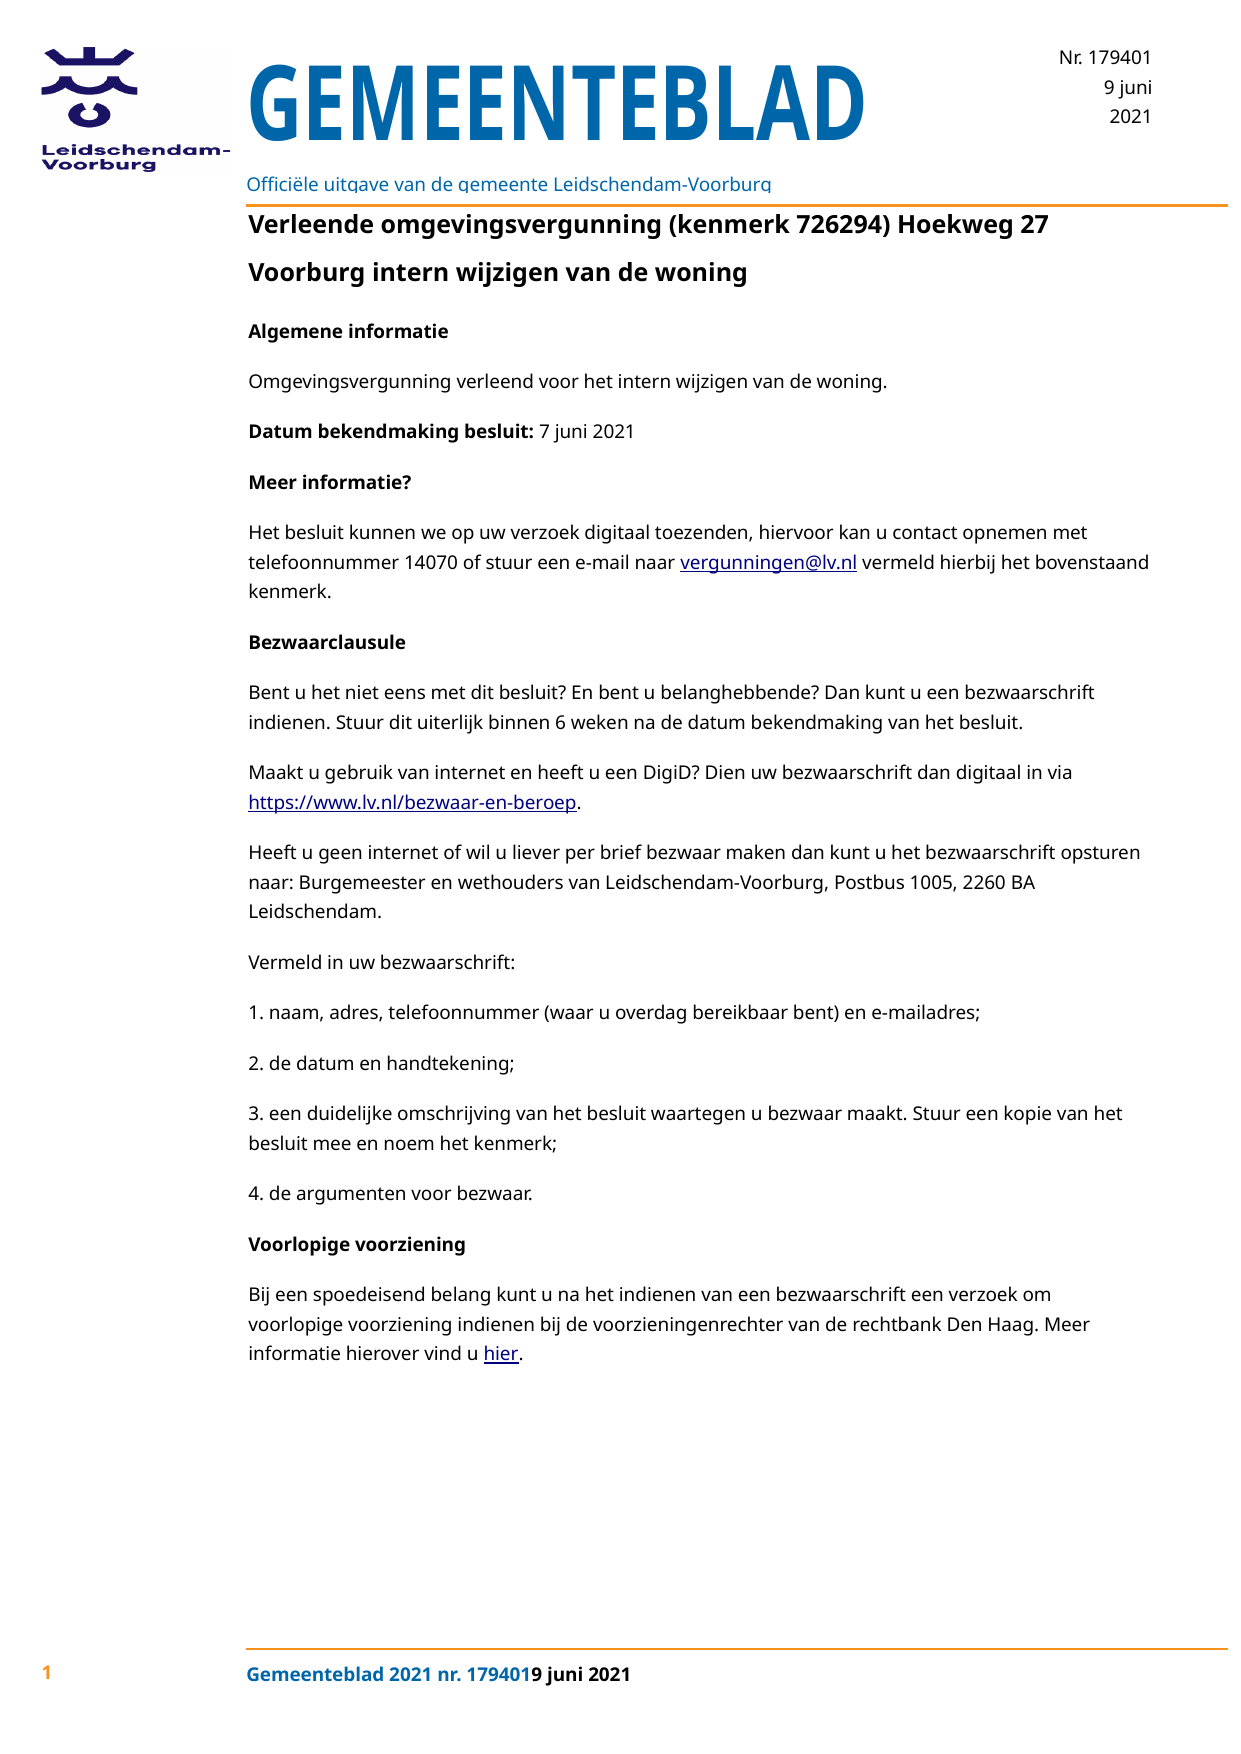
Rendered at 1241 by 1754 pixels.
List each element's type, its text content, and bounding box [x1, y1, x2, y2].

text Maakt u gebruik van internet en heeft u een DigiD? Dien uw bezwaarschrift dan digitaal in via https://www.lv.nl/bezwaar-en-beroep. [248, 759, 1152, 815]
text 2. de datum en handtekening; [248, 1050, 1152, 1076]
text Omgevingsvergunning verleend voor het intern wijzigen van de woning. [248, 368, 1152, 394]
text Datum bekendmaking besluit: 7 juni 2021 [248, 419, 1152, 444]
text Vermeld in uw bezwaarschrift: [248, 949, 1152, 975]
text Verleende omgevingsvergunning (kenmerk 726294) Hoekweg 27 Voorburg intern wijzigen van de woning [248, 207, 1152, 288]
text Heeft u geen internet of wil u liever per brief bezwaar maken dan kunt u het bezwaarschrift opsturen naar: Burgemeester en wethouders van Leidschendam-Voorburg, Postbus 1005, 2260 BA Leidschendam. [248, 839, 1152, 924]
text Algemene informatie [248, 318, 1152, 344]
text Voorlopige voorziening [248, 1231, 1152, 1257]
picture [41, 47, 231, 172]
text Bent u het niet eens met dit besluit? En bent u belanghebbende? Dan kunt u een bezwaarschrift indienen. Stuur dit uiterlijk binnen 6 weken na de datum bekendmaking van het besluit. [248, 679, 1152, 735]
text Bij een spoedeisend belang kunt u na het indienen van een bezwaarschrift een verzoek om voorlopige voorziening indienen bij de voorzieningenrechter van de rechtbank Den Haag. Meer informatie hierover vind u hier. [248, 1281, 1152, 1366]
text Bezwaarclausule [248, 629, 1152, 655]
text 4. de argumenten voor bezwaar. [248, 1180, 1152, 1206]
text Het besluit kunnen we op uw verzoek digitaal toezenden, hiervoor kan u contact opnemen met telefoonnummer 14070 of stuur een e-mail naar vergunningen@lv.nl vermeld hierbij het bovenstaand kenmerk. [248, 519, 1152, 604]
text Meer informatie? [248, 469, 1152, 495]
text 1. naam, adres, telefoonnummer (waar u overdag bereikbaar bent) en e-mailadres; [248, 999, 1152, 1025]
text 3. een duidelijke omschrijving van het besluit waartegen u bezwaar maakt. Stuur een kopie van het besluit mee en noem het kenmerk; [248, 1100, 1152, 1156]
